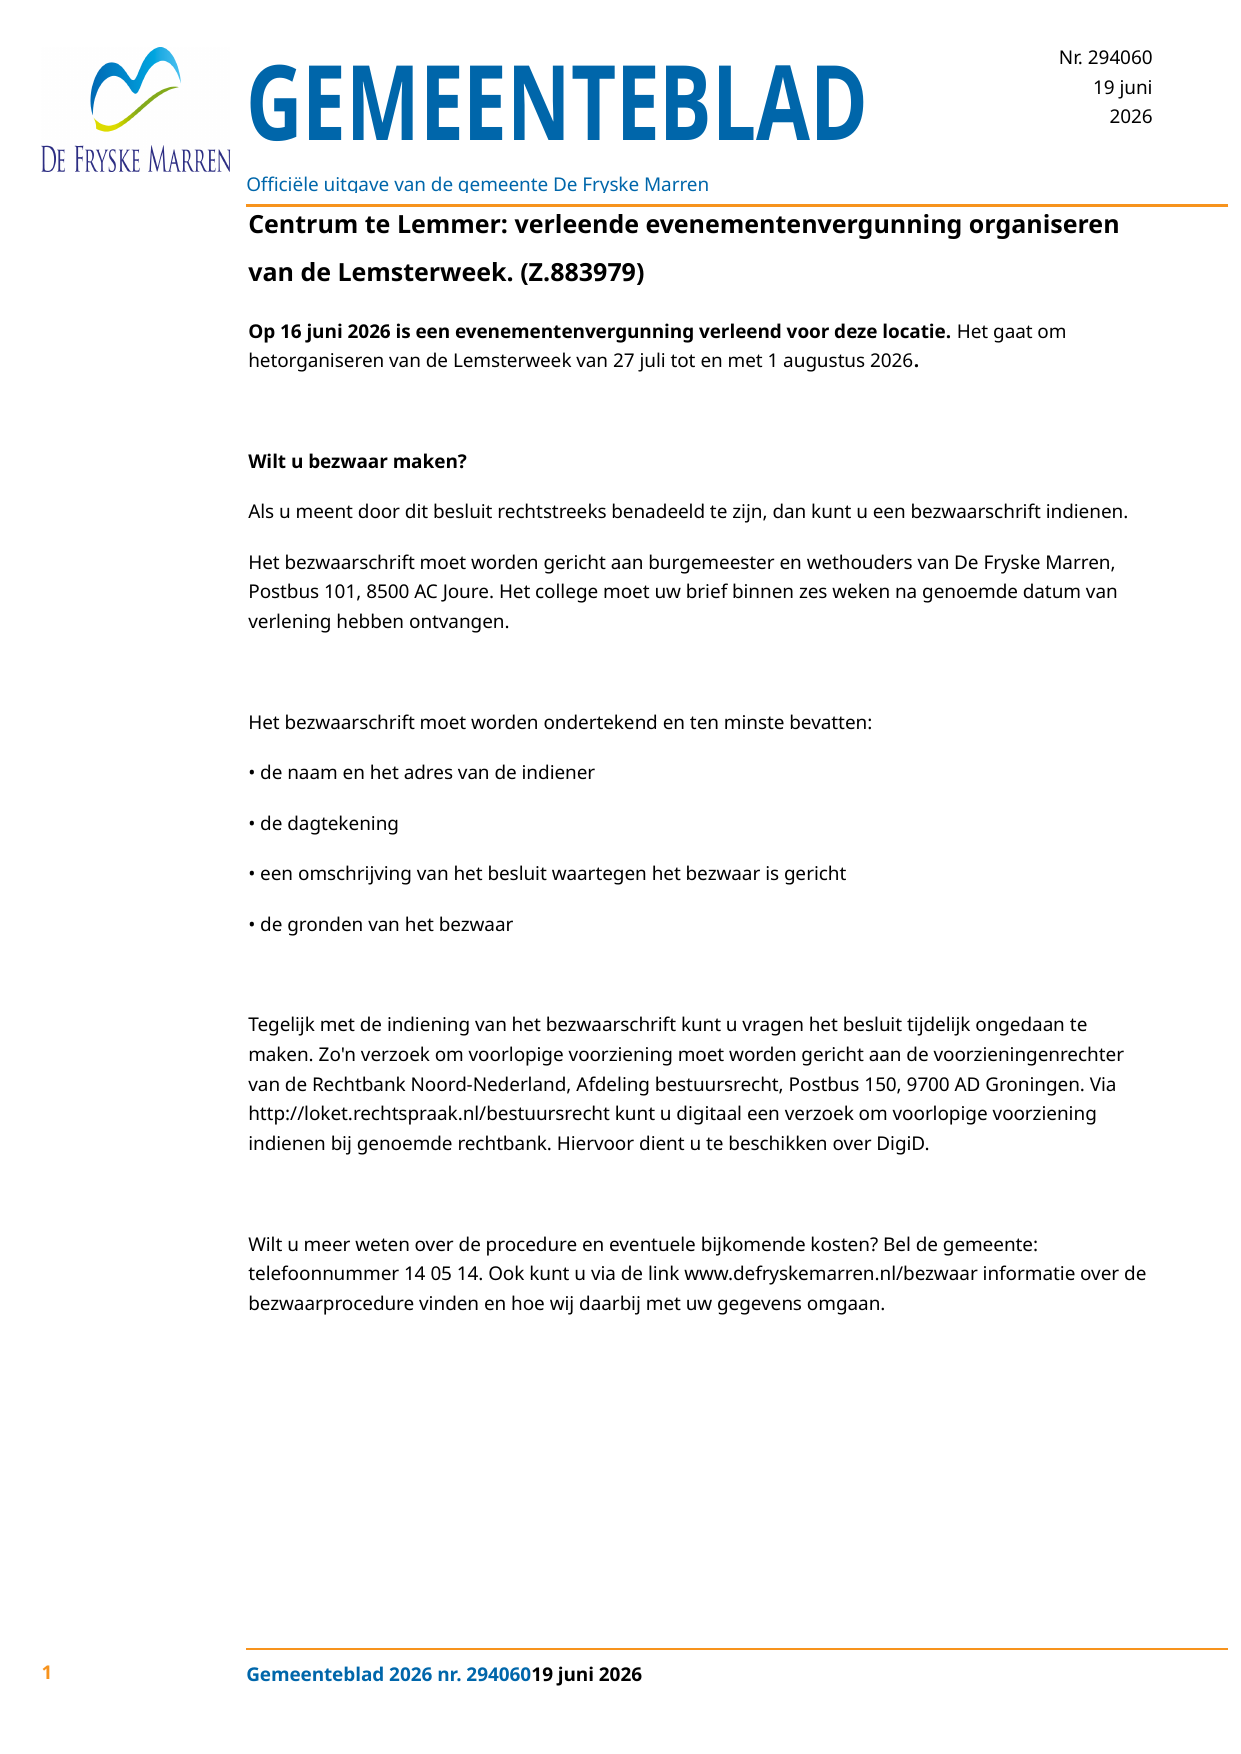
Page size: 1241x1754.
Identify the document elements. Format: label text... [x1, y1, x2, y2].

text Als u meent door dit besluit rechtstreeks benadeeld te zijn, dan kunt u een bezwaarschrift indienen. [248, 499, 1152, 524]
picture [41, 47, 231, 172]
text Het bezwaarschrift moet worden ondertekend en ten minste bevatten: [248, 709, 1152, 735]
text Wilt u bezwaar maken? [248, 448, 1152, 474]
text Centrum te Lemmer: verleende evenementenvergunning organiseren van de Lemsterweek. (Z.883979) [248, 207, 1152, 288]
text • een omschrijving van het besluit waartegen het bezwaar is gericht [248, 860, 1152, 886]
text Op 16 juni 2026 is een evenementenvergunning verleend voor deze locatie. Het gaat om hetorganiseren van de Lemsterweek van 27 juli tot en met 1 augustus 2026. [248, 318, 1152, 373]
text • de dagtekening [248, 810, 1152, 836]
text Het bezwaarschrift moet worden gericht aan burgemeester en wethouders van De Fryske Marren, Postbus 101, 8500 AC Joure. Het college moet uw brief binnen zes weken na genoemde datum van verlening hebben ontvangen. [248, 549, 1152, 634]
text Wilt u meer weten over de procedure en eventuele bijkomende kosten? Bel de gemeente: telefoonnummer 14 05 14. Ook kunt u via de link www.defryskemarren.nl/bezwaar informatie over de bezwaarprocedure vinden en hoe wij daarbij met uw gegevens omgaan. [248, 1231, 1152, 1316]
text • de naam en het adres van de indiener [248, 759, 1152, 785]
text • de gronden van het bezwaar [248, 911, 1152, 937]
text Tegelijk met de indiening van het bezwaarschrift kunt u vragen het besluit tijdelijk ongedaan te maken. Zo'n verzoek om voorlopige voorziening moet worden gericht aan de voorzieningenrechter van de Rechtbank Noord-Nederland, Afdeling bestuursrecht, Postbus 150, 9700 AD Groningen. Via http://loket.rechtspraak.nl/bestuursrecht kunt u digitaal een verzoek om voorlopige voorziening indienen bij genoemde rechtbank. Hiervoor dient u te beschikken over DigiD. [248, 1012, 1152, 1156]
